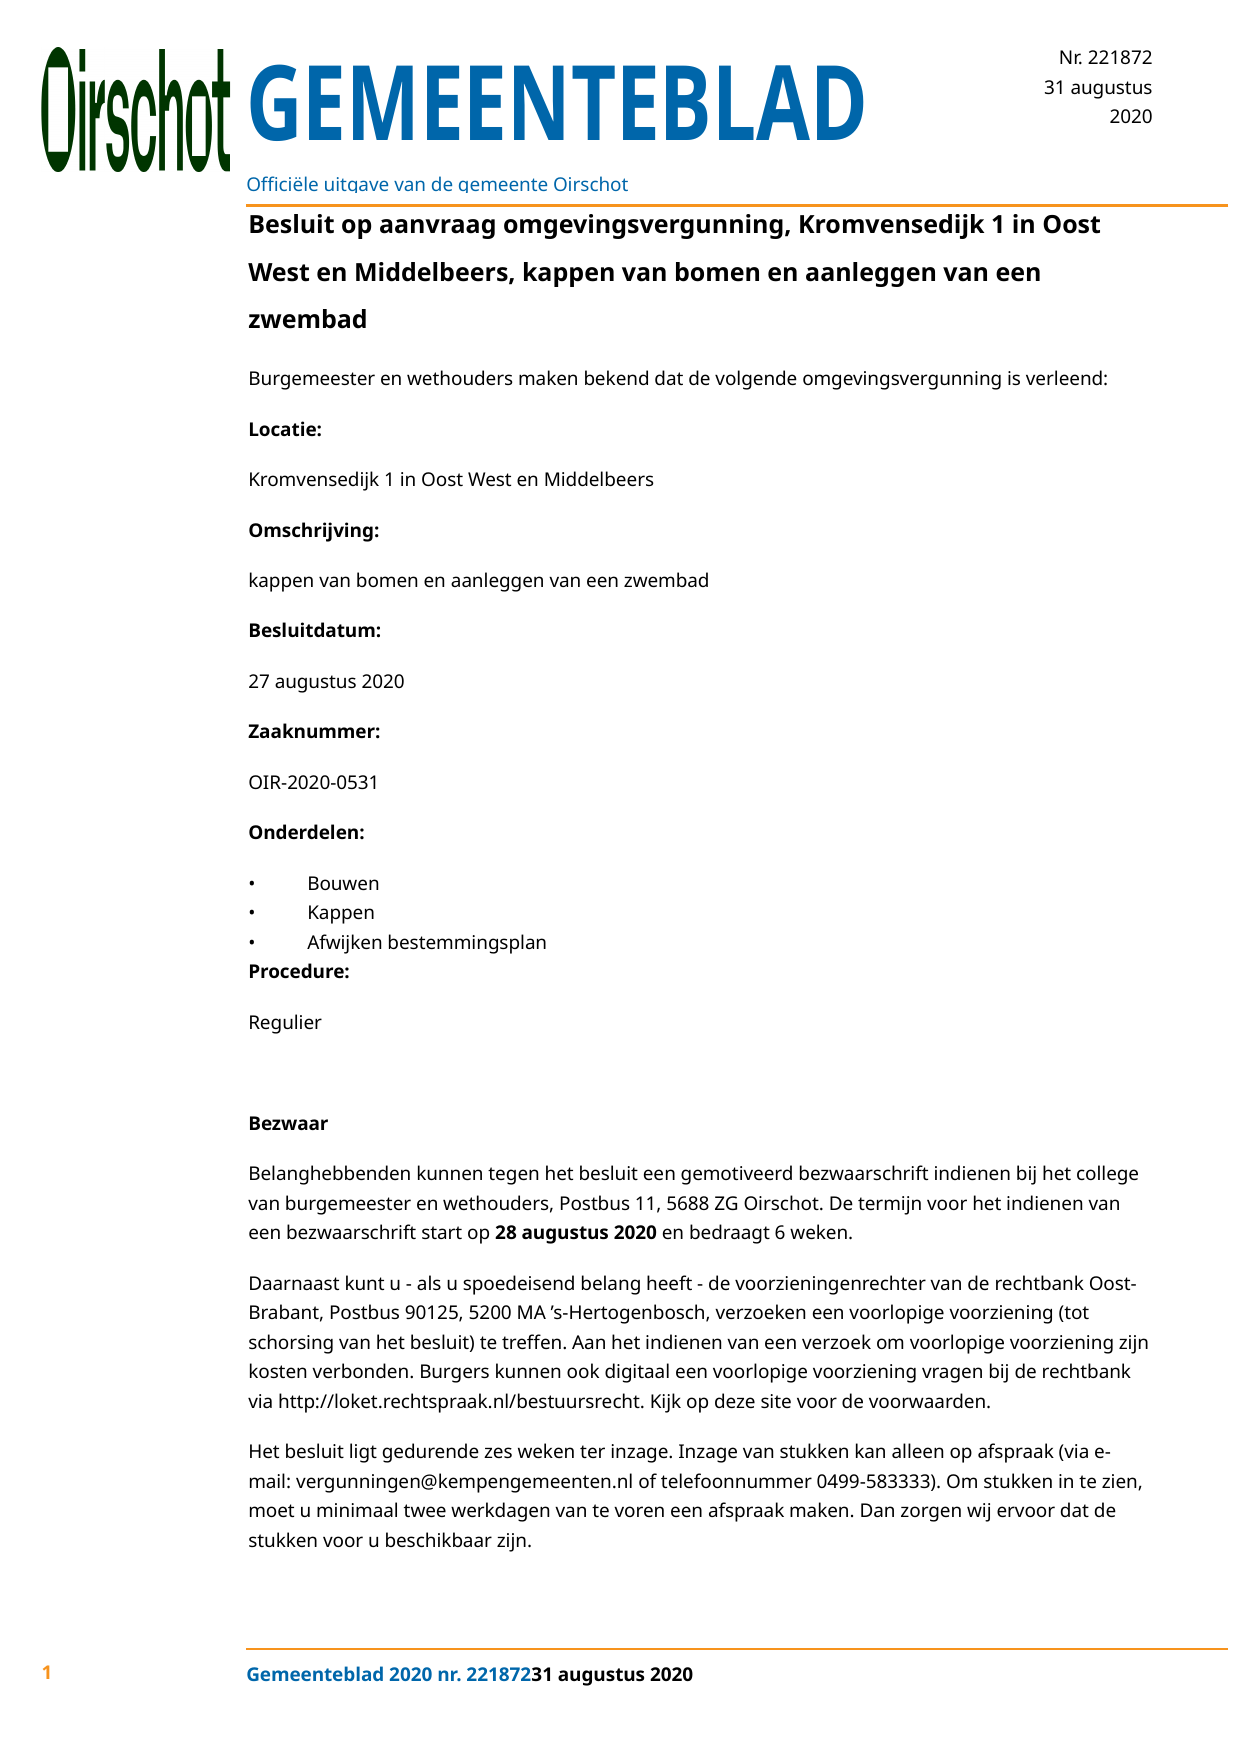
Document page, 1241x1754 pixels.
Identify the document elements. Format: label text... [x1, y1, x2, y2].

text Omschrijving: [248, 517, 1152, 542]
text Daarnaast kunt u - als u spoedeisend belang heeft - de voorzieningenrechter van de rechtbank Oost-Brabant, Postbus 90125, 5200 MA ’s-Hertogenbosch, verzoeken een voorlopige voorziening (tot schorsing van het besluit) te treffen. Aan het indienen van een verzoek om voorlopige voorziening zijn kosten verbonden. Burgers kunnen ook digitaal een voorlopige voorziening vragen bij de rechtbank via http://loket.rechtspraak.nl/bestuursrecht. Kijk op deze site voor de voorwaarden. [248, 1270, 1152, 1414]
text OIR-2020-0531 [248, 769, 1152, 794]
text Het besluit ligt gedurende zes weken ter inzage. Inzage van stukken kan alleen op afspraak (via e-mail: vergunningen@kempengemeenten.nl of telefoonnummer 0499-583333). Om stukken in te zien, moet u minimaal twee werkdagen van te voren een afspraak maken. Dan zorgen wij ervoor dat de stukken voor u beschikbaar zijn. [248, 1438, 1152, 1553]
text Onderdelen: [248, 819, 1152, 845]
text kappen van bomen en aanleggen van een zwembad [248, 567, 1152, 593]
list Kappen [248, 899, 1152, 925]
text Burgemeester en wethouders maken bekend dat de volgende omgevingsvergunning is verleend: [248, 366, 1152, 391]
text Regulier [248, 1009, 1152, 1034]
text Locatie: [248, 416, 1152, 442]
picture [41, 47, 231, 172]
text 27 augustus 2020 [248, 668, 1152, 694]
text Bezwaar [248, 1110, 1152, 1135]
text Besluit op aanvraag omgevingsvergunning, Kromvensedijk 1 in Oost West en Middelbeers, kappen van bomen en aanleggen van een zwembad [248, 207, 1152, 336]
list Afwijken bestemmingsplan [248, 929, 1152, 954]
text Besluitdatum: [248, 618, 1152, 643]
text Procedure: [248, 958, 1152, 984]
text Kromvensedijk 1 in Oost West en Middelbeers [248, 466, 1152, 492]
text Belanghebbenden kunnen tegen het besluit een gemotiveerd bezwaarschrift indienen bij het college van burgemeester en wethouders, Postbus 11, 5688 ZG Oirschot. De termijn voor het indienen van een bezwaarschrift start op 28 augustus 2020 en bedraagt 6 weken. [248, 1160, 1152, 1245]
text Zaaknummer: [248, 718, 1152, 744]
list Bouwen [248, 870, 1152, 895]
